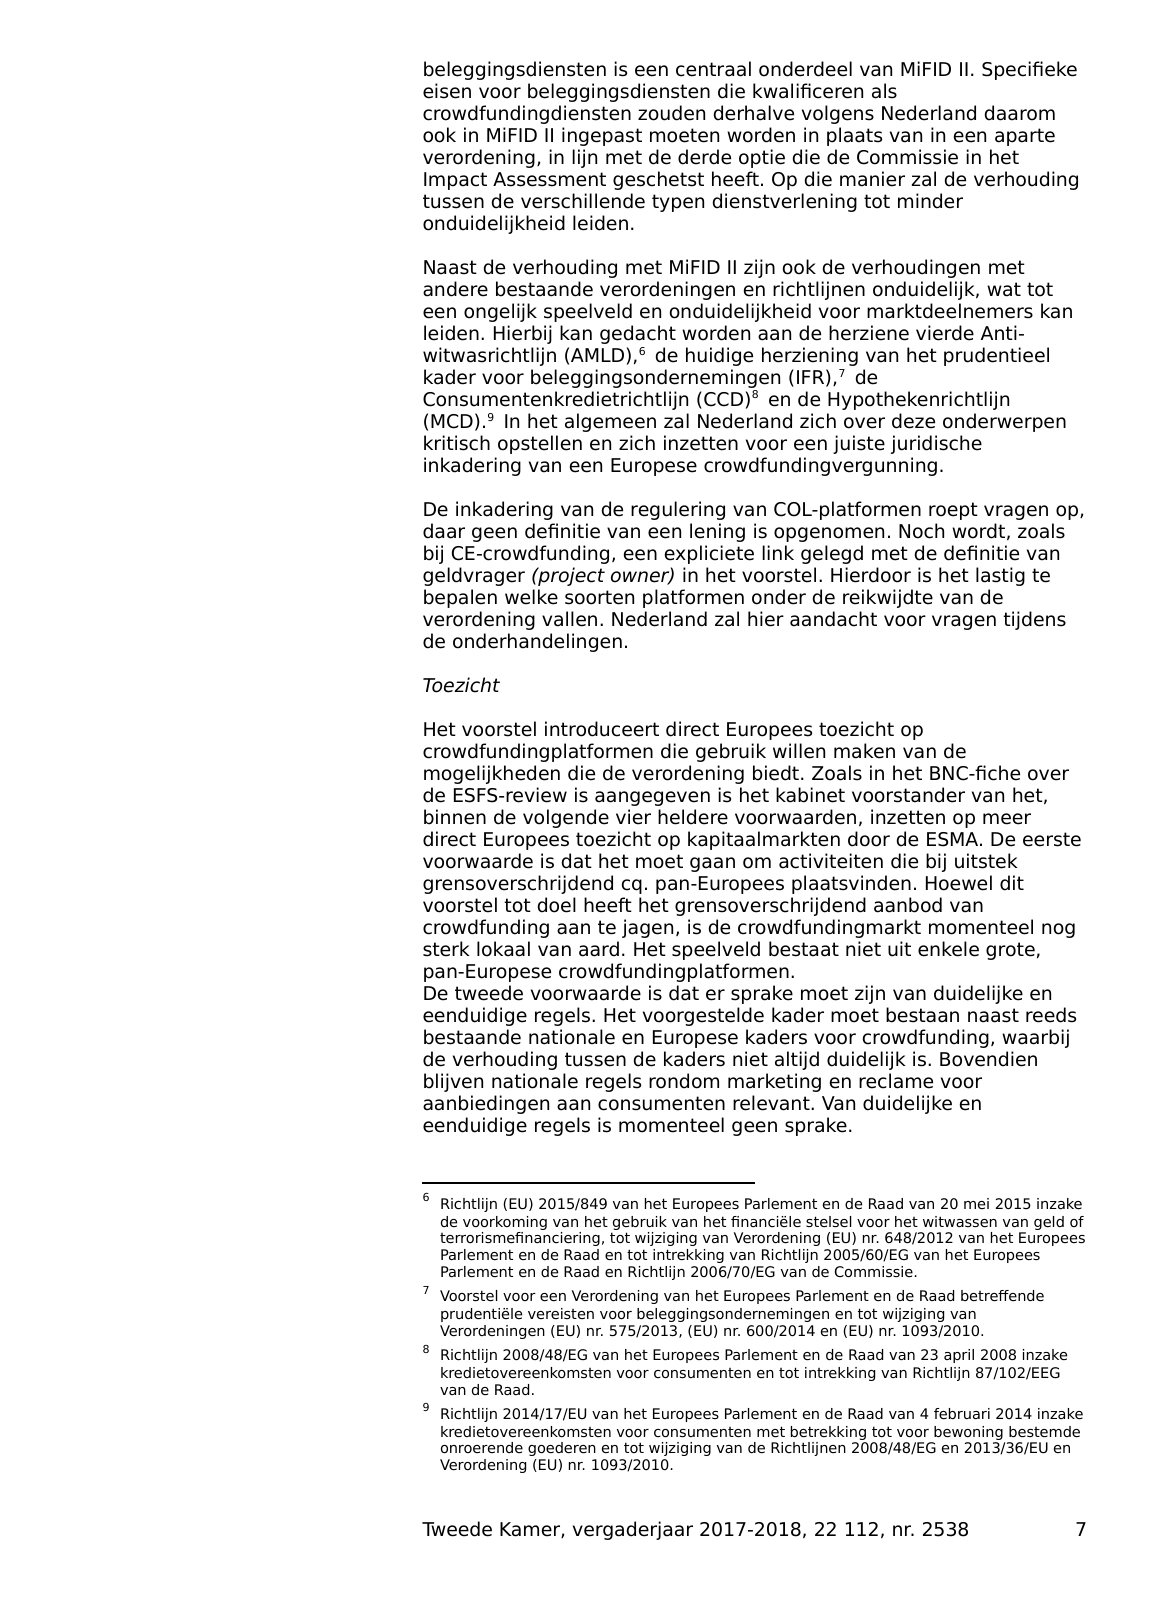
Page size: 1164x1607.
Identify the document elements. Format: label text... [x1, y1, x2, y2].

text Richtlijn (EU) 2015/849 van het Europees Parlement en de Raad van 20 mei 2015 inzake de voorkoming van het gebruik van het financiële stelsel voor het witwassen van geld of terrorismefinanciering, tot wijziging van Verordening (EU) nr. 648/2012 van het Europees Parlement en de Raad en tot intrekking van Richtlijn 2005/60/EG van het Europees Parlement en de Raad en Richtlijn 2006/70/EG van de Commissie. [422, 1192, 1087, 1281]
text Richtlijn 2008/48/EG van het Europees Parlement en de Raad van 23 april 2008 inzake kredietovereenkomsten voor consumenten en tot intrekking van Richtlijn 87/102/EEG van de Raad. [422, 1343, 1087, 1399]
subtitle Toezicht [422, 675, 1087, 697]
text Het voorstel introduceert direct Europees toezicht op crowdfundingplatformen die gebruik willen maken van de mogelijkheden die de verordening biedt. Zoals in het BNC-fiche over de ESFS-review is aangegeven is het kabinet voorstander van het, binnen de volgende vier heldere voorwaarden, inzetten op meer direct Europees toezicht op kapitaalmarkten door de ESMA. De eerste voorwaarde is dat het moet gaan om activiteiten die bij uitstek grensoverschrijdend cq. pan-Europees plaatsvinden. Hoewel dit voorstel tot doel heeft het grensoverschrijdend aanbod van crowdfunding aan te jagen, is de crowdfundingmarkt momenteel nog sterk lokaal van aard. Het speelveld bestaat niet uit enkele grote, pan-Europese crowdfundingplatformen. [422, 719, 1087, 983]
text De tweede voorwaarde is dat er sprake moet zijn van duidelijke en eenduidige regels. Het voorgestelde kader moet bestaan naast reeds bestaande nationale en Europese kaders voor crowdfunding, waarbij de verhouding tussen de kaders niet altijd duidelijk is. Bovendien blijven nationale regels rondom marketing en reclame voor aanbiedingen aan consumenten relevant. Van duidelijke en eenduidige regels is momenteel geen sprake. [422, 983, 1087, 1137]
text beleggingsdiensten is een centraal onderdeel van MiFID II. Specifieke eisen voor beleggingsdiensten die kwalificeren als crowdfundingdiensten zouden derhalve volgens Nederland daarom ook in MiFID II ingepast moeten worden in plaats van in een aparte verordening, in lijn met de derde optie die de Commissie in het Impact Assessment geschetst heeft. Op die manier zal de verhouding tussen de verschillende typen dienstverlening tot minder onduidelijkheid leiden. [422, 59, 1087, 235]
text Voorstel voor een Verordening van het Europees Parlement en de Raad betreffende prudentiële vereisten voor beleggingsondernemingen en tot wijziging van Verordeningen (EU) nr. 575/2013, (EU) nr. 600/2014 en (EU) nr. 1093/2010. [422, 1284, 1087, 1340]
text De inkadering van de regulering van COL-platformen roept vragen op, daar geen definitie van een lening is opgenomen. Noch wordt, zoals bij CE-crowdfunding, een expliciete link gelegd met de definitie van geldvrager (project owner) in het voorstel. Hierdoor is het lastig te bepalen welke soorten platformen onder de reikwijdte van de verordening vallen. Nederland zal hier aandacht voor vragen tijdens de onderhandelingen. [422, 499, 1087, 653]
text Richtlijn 2014/17/ЕU van het Europees Parlement en de Raad van 4 februari 2014 inzake kredietovereenkomsten voor consumenten met betrekking tot voor bewoning bestemde onroerende goederen en tot wijziging van de Richtlijnen 2008/48/EG en 2013/36/EU en Verordening (EU) nr. 1093/2010. [422, 1402, 1087, 1474]
text Naast de verhouding met MiFID II zijn ook de verhoudingen met andere bestaande verordeningen en richtlijnen onduidelijk, wat tot een ongelijk speelveld en onduidelijkheid voor marktdeelnemers kan leiden. Hierbij kan gedacht worden aan de herziene vierde Anti-witwasrichtlijn (AMLD), de huidige herziening van het prudentieel kader voor beleggingsondernemingen (IFR), de Consumentenkredietrichtlijn (CCD) en de Hypothekenrichtlijn (MCD). In het algemeen zal Nederland zich over deze onderwerpen kritisch opstellen en zich inzetten voor een juiste juridische inkadering van een Europese crowdfundingvergunning. [422, 257, 1087, 477]
